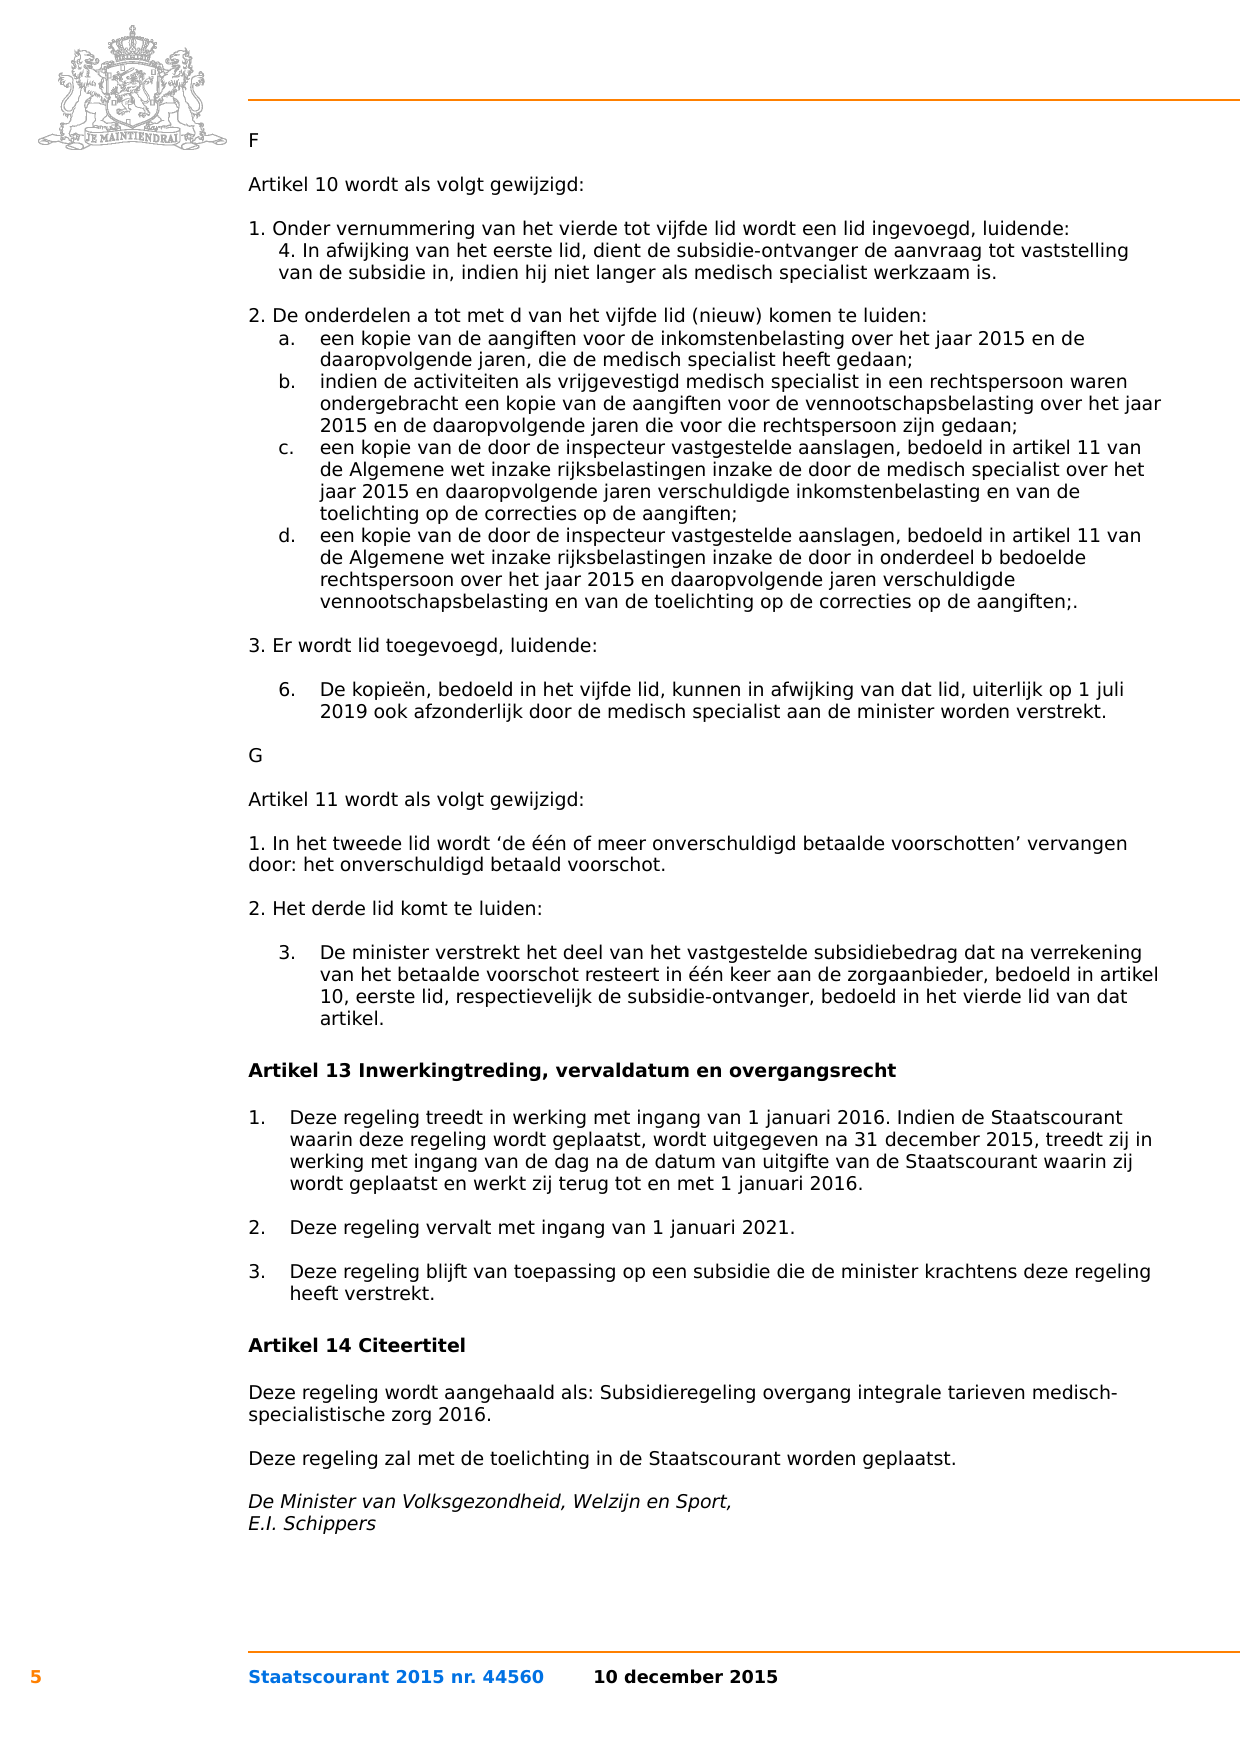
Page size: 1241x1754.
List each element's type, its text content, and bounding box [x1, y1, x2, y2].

subtitle Artikel 14 Citeertitel [248, 1334, 1163, 1357]
text G [248, 745, 1163, 767]
text a. een kopie van de aangiften voor de inkomstenbelasting over het jaar 2015 en de daaropvolgende jaren, die de medisch specialist heeft gedaan; [278, 327, 1163, 371]
text 4. In afwijking van het eerste lid, dient de subsidie-ontvanger de aanvraag tot vaststelling van de subsidie in, indien hij niet langer als medisch specialist werkzaam is. [278, 239, 1163, 283]
text 2. Het derde lid komt te luiden: [248, 898, 1163, 920]
text c. een kopie van de door de inspecteur vastgestelde aanslagen, bedoeld in artikel 11 van de Algemene wet inzake rijksbelastingen inzake de door de medisch specialist over het jaar 2015 en daaropvolgende jaren verschuldigde inkomstenbelasting en van de toelichting op de correcties op de aangiften; [278, 437, 1163, 525]
text 2. De onderdelen a tot met d van het vijfde lid (nieuw) komen te luiden: [248, 305, 1163, 327]
text Artikel 11 wordt als volgt gewijzigd: [248, 788, 1163, 811]
text Artikel 10 wordt als volgt gewijzigd: [248, 174, 1163, 196]
text 1. Deze regeling treedt in werking met ingang van 1 januari 2016. Indien de Staatscourant waarin deze regeling wordt geplaatst, wordt uitgegeven na 31 december 2015, treedt zij in werking met ingang van de dag na de datum van uitgifte van de Staatscourant waarin zij wordt geplaatst en werkt zij terug tot en met 1 januari 2016. [248, 1107, 1163, 1195]
subtitle Artikel 13 Inwerkingtreding, vervaldatum en overgangsrecht [248, 1060, 1163, 1082]
text d. een kopie van de door de inspecteur vastgestelde aanslagen, bedoeld in artikel 11 van de Algemene wet inzake rijksbelastingen inzake de door in onderdeel b bedoelde rechtspersoon over het jaar 2015 en daaropvolgende jaren verschuldigde vennootschapsbelasting en van de toelichting op de correcties op de aangiften;. [278, 525, 1163, 613]
text Deze regeling zal met de toelichting in de Staatscourant worden geplaatst. [248, 1447, 1163, 1469]
text Deze regeling wordt aangehaald als: Subsidieregeling overgang integrale tarieven medisch-specialistische zorg 2016. [248, 1382, 1163, 1426]
text 6. De kopieën, bedoeld in het vijfde lid, kunnen in afwijking van dat lid, uiterlijk op 1 juli 2019 ook afzonderlijk door de medisch specialist aan de minister worden verstrekt. [278, 679, 1163, 723]
text 1. Onder vernummering van het vierde tot vijfde lid wordt een lid ingevoegd, luidende: [248, 218, 1163, 239]
text 3. Deze regeling blijft van toepassing op een subsidie die de minister krachtens deze regeling heeft verstrekt. [248, 1261, 1163, 1304]
text 1. In het tweede lid wordt ‘de één of meer onverschuldigd betaalde voorschotten’ vervangen door: het onverschuldigd betaald voorschot. [248, 832, 1163, 876]
text F [248, 130, 1163, 152]
text 2. Deze regeling vervalt met ingang van 1 januari 2021. [248, 1217, 1163, 1239]
text 3. Er wordt lid toegevoegd, luidende: [248, 635, 1163, 657]
picture [38, 25, 227, 150]
text 3. De minister verstrekt het deel van het vastgestelde subsidiebedrag dat na verrekening van het betaalde voorschot resteert in één keer aan de zorgaanbieder, bedoeld in artikel 10, eerste lid, respectievelijk de subsidie-ontvanger, bedoeld in het vierde lid van dat artikel. [278, 942, 1163, 1030]
text b. indien de activiteiten als vrijgevestigd medisch specialist in een rechtspersoon waren ondergebracht een kopie van de aangiften voor de vennootschapsbelasting over het jaar 2015 en de daaropvolgende jaren die voor die rechtspersoon zijn gedaan; [278, 371, 1163, 437]
text De Minister van Volksgezondheid, Welzijn en Sport, E.I. Schippers [248, 1491, 1163, 1535]
